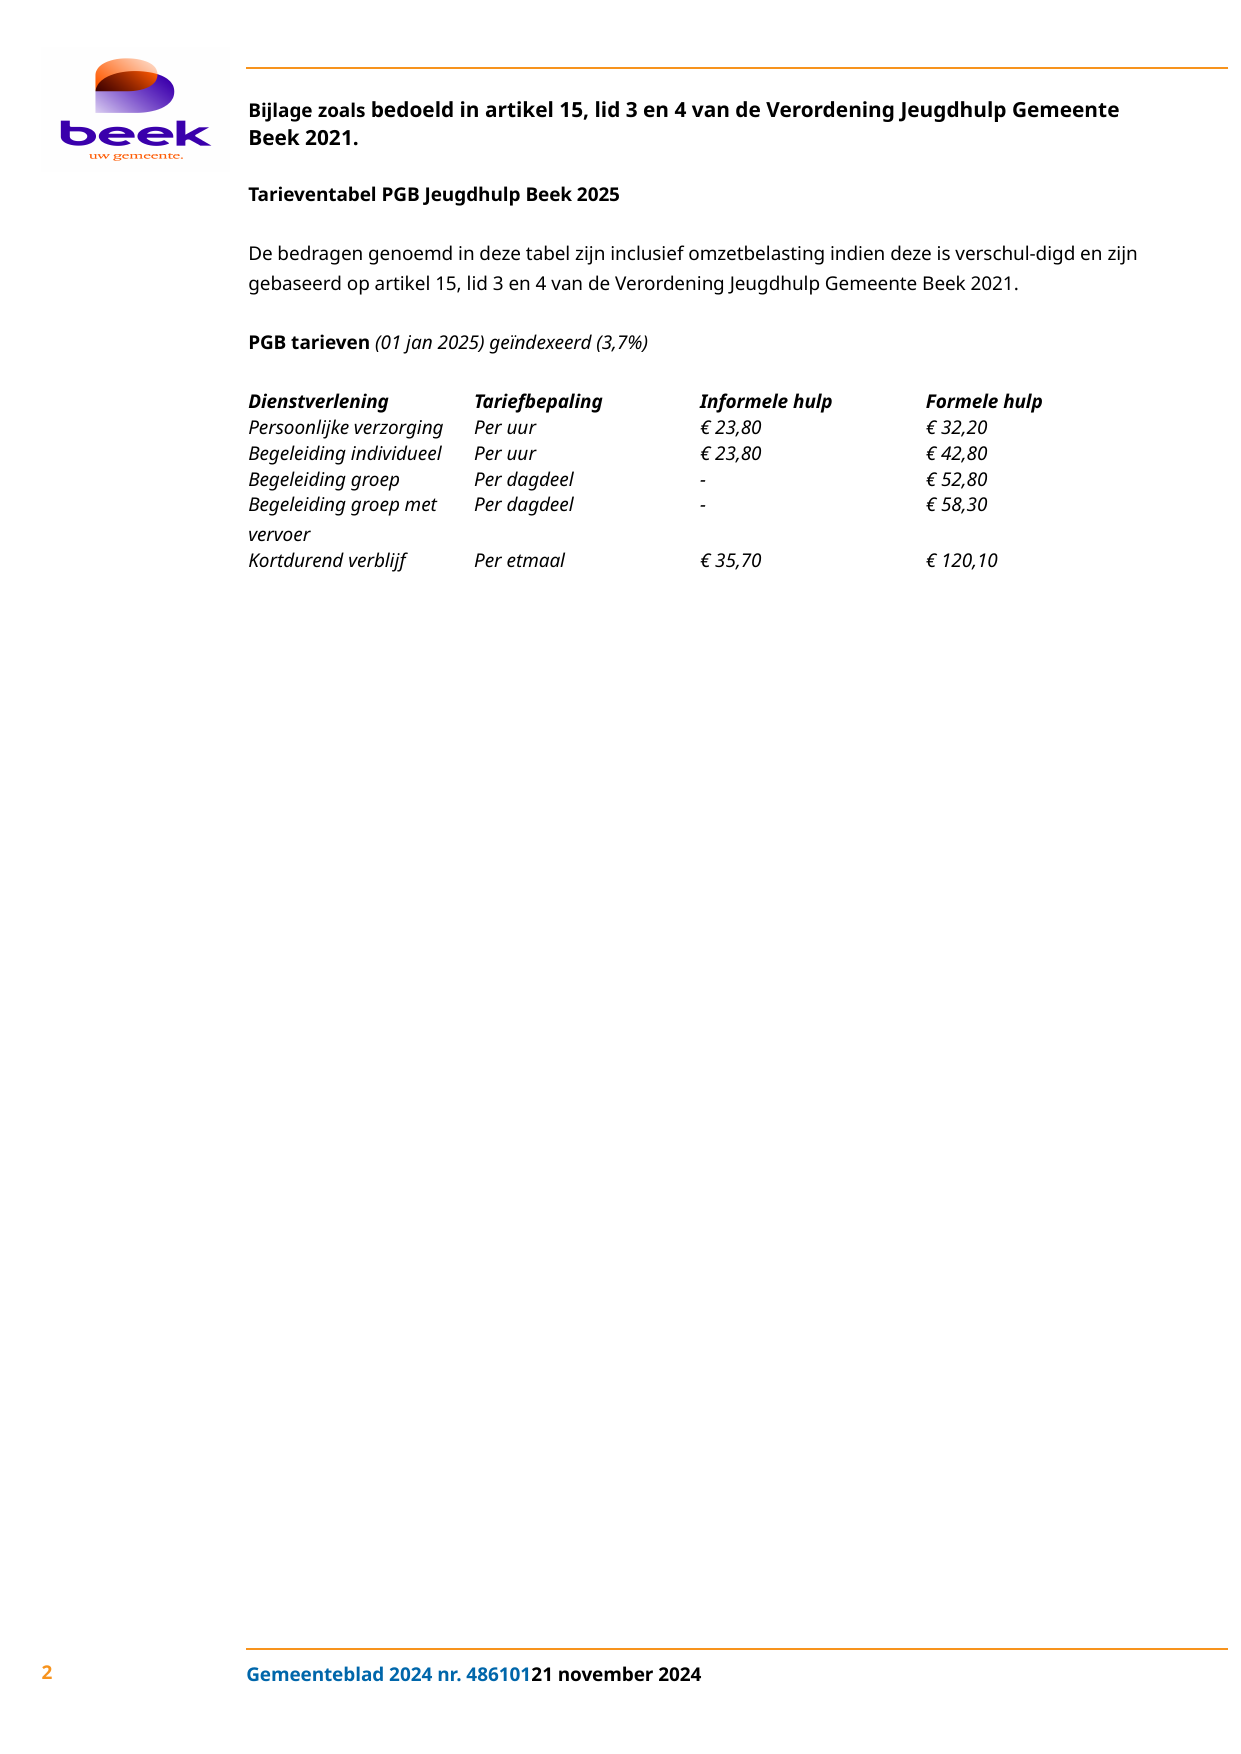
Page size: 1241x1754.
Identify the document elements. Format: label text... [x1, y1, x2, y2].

table_cell € 23,80 [700, 414, 926, 440]
table_cell Persoonlijke verzorging [248, 414, 474, 440]
table_cell Kortdurend verblijf [248, 547, 474, 572]
table_cell € 23,80 [700, 440, 926, 466]
table_cell € 52,80 [926, 466, 1152, 491]
table_header Tariefbepaling [474, 389, 700, 414]
text PGB tarieven (01 jan 2025) geïndexeerd (3,7%) [248, 329, 1152, 355]
table_cell Per uur [474, 414, 700, 440]
table_cell € 58,30 [926, 491, 1152, 547]
picture [41, 47, 231, 172]
table_cell Per etmaal [474, 547, 700, 572]
table_cell € 32,20 [926, 414, 1152, 440]
table_cell Per dagdeel [474, 491, 700, 547]
table_cell € 120,10 [926, 547, 1152, 572]
table_cell € 42,80 [926, 440, 1152, 466]
table_cell - [700, 466, 926, 491]
table_cell Begeleiding groep met vervoer [248, 491, 474, 547]
table_cell - [700, 491, 926, 547]
table_header Dienstverlening [248, 389, 474, 414]
text Tarieventabel PGB Jeugdhulp Beek 2025 [248, 181, 1152, 207]
table_cell Per dagdeel [474, 466, 700, 491]
text Bijlage zoals bedoeld in artikel 15, lid 3 en 4 van de Verordening Jeugdhulp Gemeente Beek 2021. [248, 95, 1152, 152]
table_cell Begeleiding individueel [248, 440, 474, 466]
table_cell Begeleiding groep [248, 466, 474, 491]
table_cell € 35,70 [700, 547, 926, 572]
table_header Formele hulp [926, 389, 1152, 414]
table_cell Per uur [474, 440, 700, 466]
text De bedragen genoemd in deze tabel zijn inclusief omzetbelasting indien deze is verschul-digd en zijn gebaseerd op artikel 15, lid 3 en 4 van de Verordening Jeugdhulp Gemeente Beek 2021. [248, 241, 1152, 296]
table_header Informele hulp [700, 389, 926, 414]
